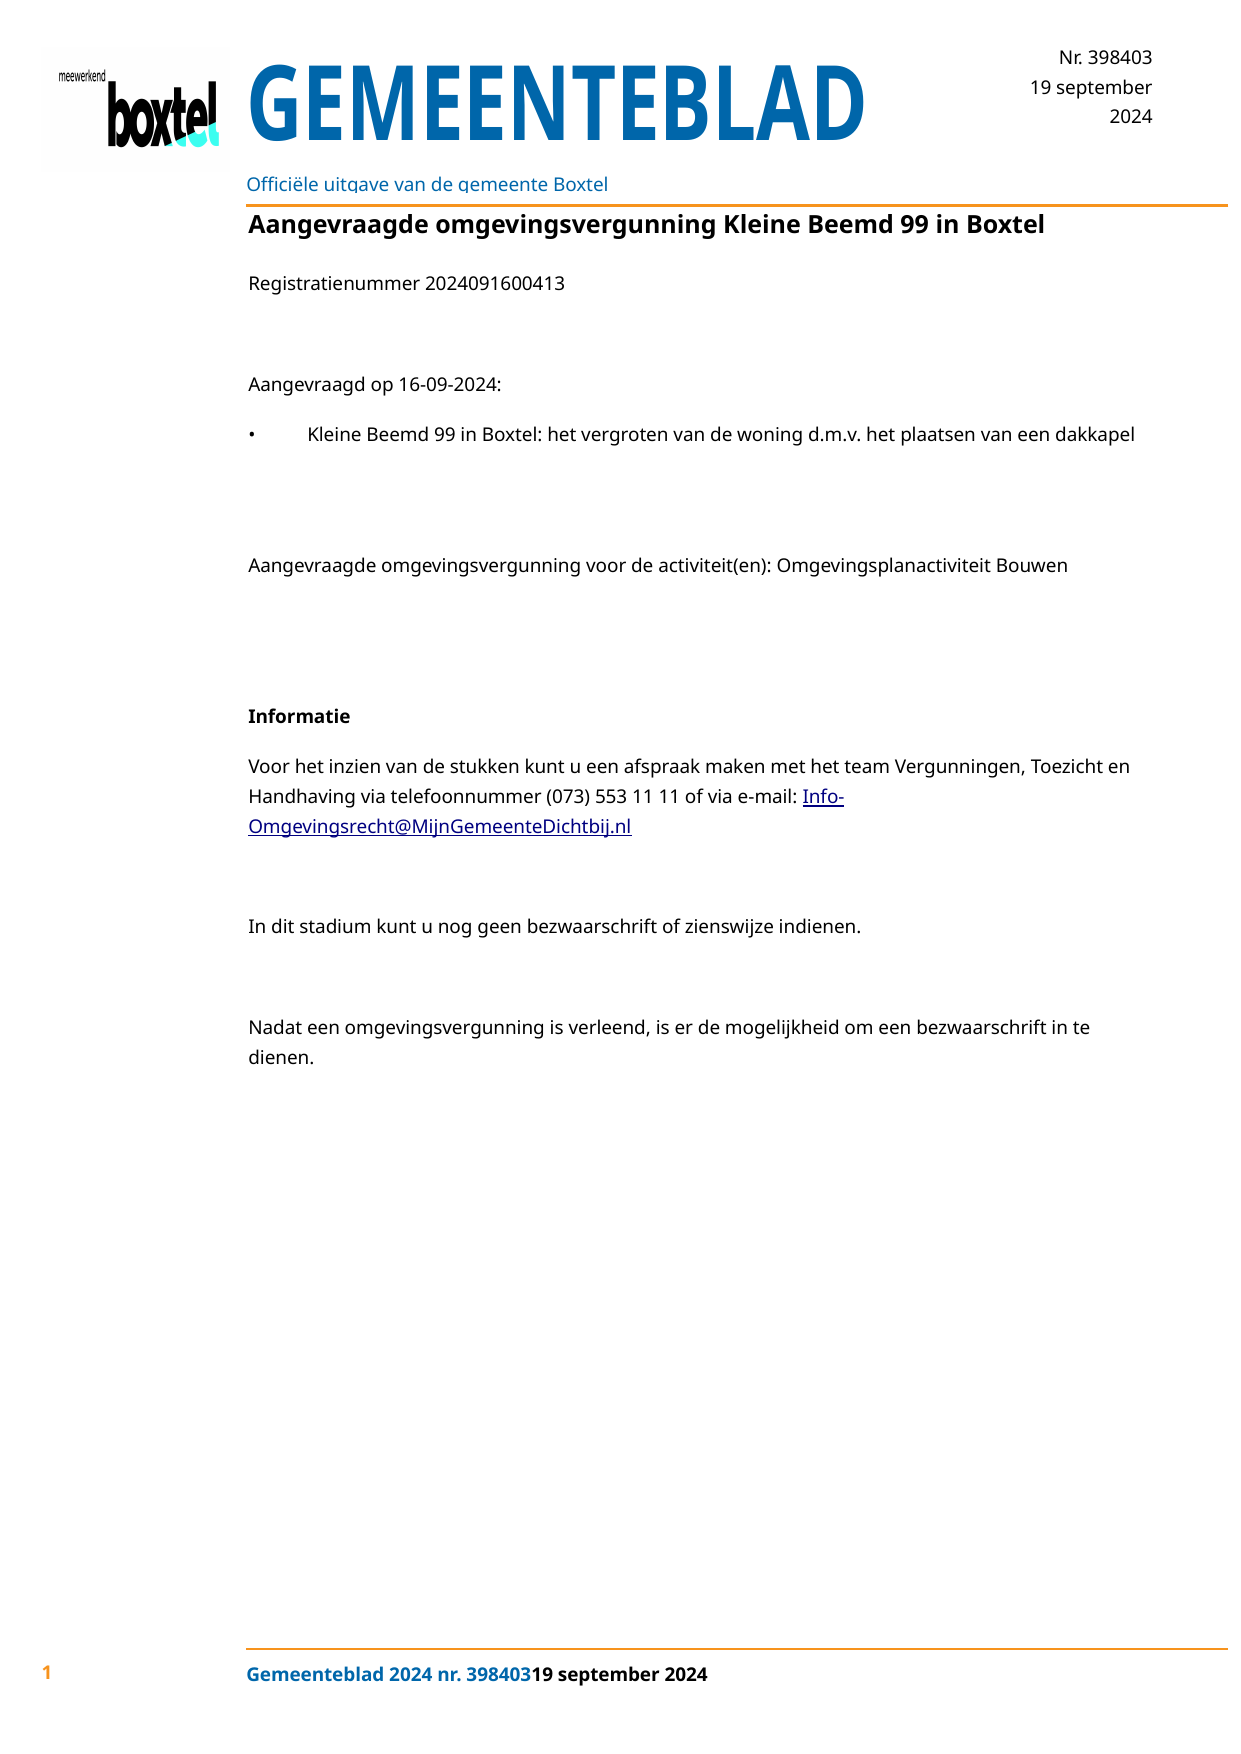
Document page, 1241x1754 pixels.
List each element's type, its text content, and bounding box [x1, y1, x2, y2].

text Registratienummer 2024091600413 [248, 270, 1152, 296]
list Kleine Beemd 99 in Boxtel: het vergroten van de woning d.m.v. het plaatsen van een dakkapel [248, 422, 1152, 447]
picture [41, 47, 231, 172]
text Aangevraagd op 16-09-2024: [248, 371, 1152, 397]
text Informatie [248, 703, 1152, 729]
text Voor het inzien van de stukken kunt u een afspraak maken met het team Vergunningen, Toezicht en Handhaving via telefoonnummer (073) 553 11 11 of via e-mail: Info-Omgevingsrecht@MijnGemeenteDichtbij.nl [248, 754, 1152, 838]
text In dit stadium kunt u nog geen bezwaarschrift of zienswijze indienen. [248, 914, 1152, 939]
text Aangevraagde omgevingsvergunning Kleine Beemd 99 in Boxtel [248, 207, 1152, 241]
text Aangevraagde omgevingsvergunning voor de activiteit(en): Omgevingsplanactiviteit Bouwen [248, 552, 1152, 578]
text Nadat een omgevingsvergunning is verleend, is er de mogelijkheid om een bezwaarschrift in te dienen. [248, 1014, 1152, 1070]
